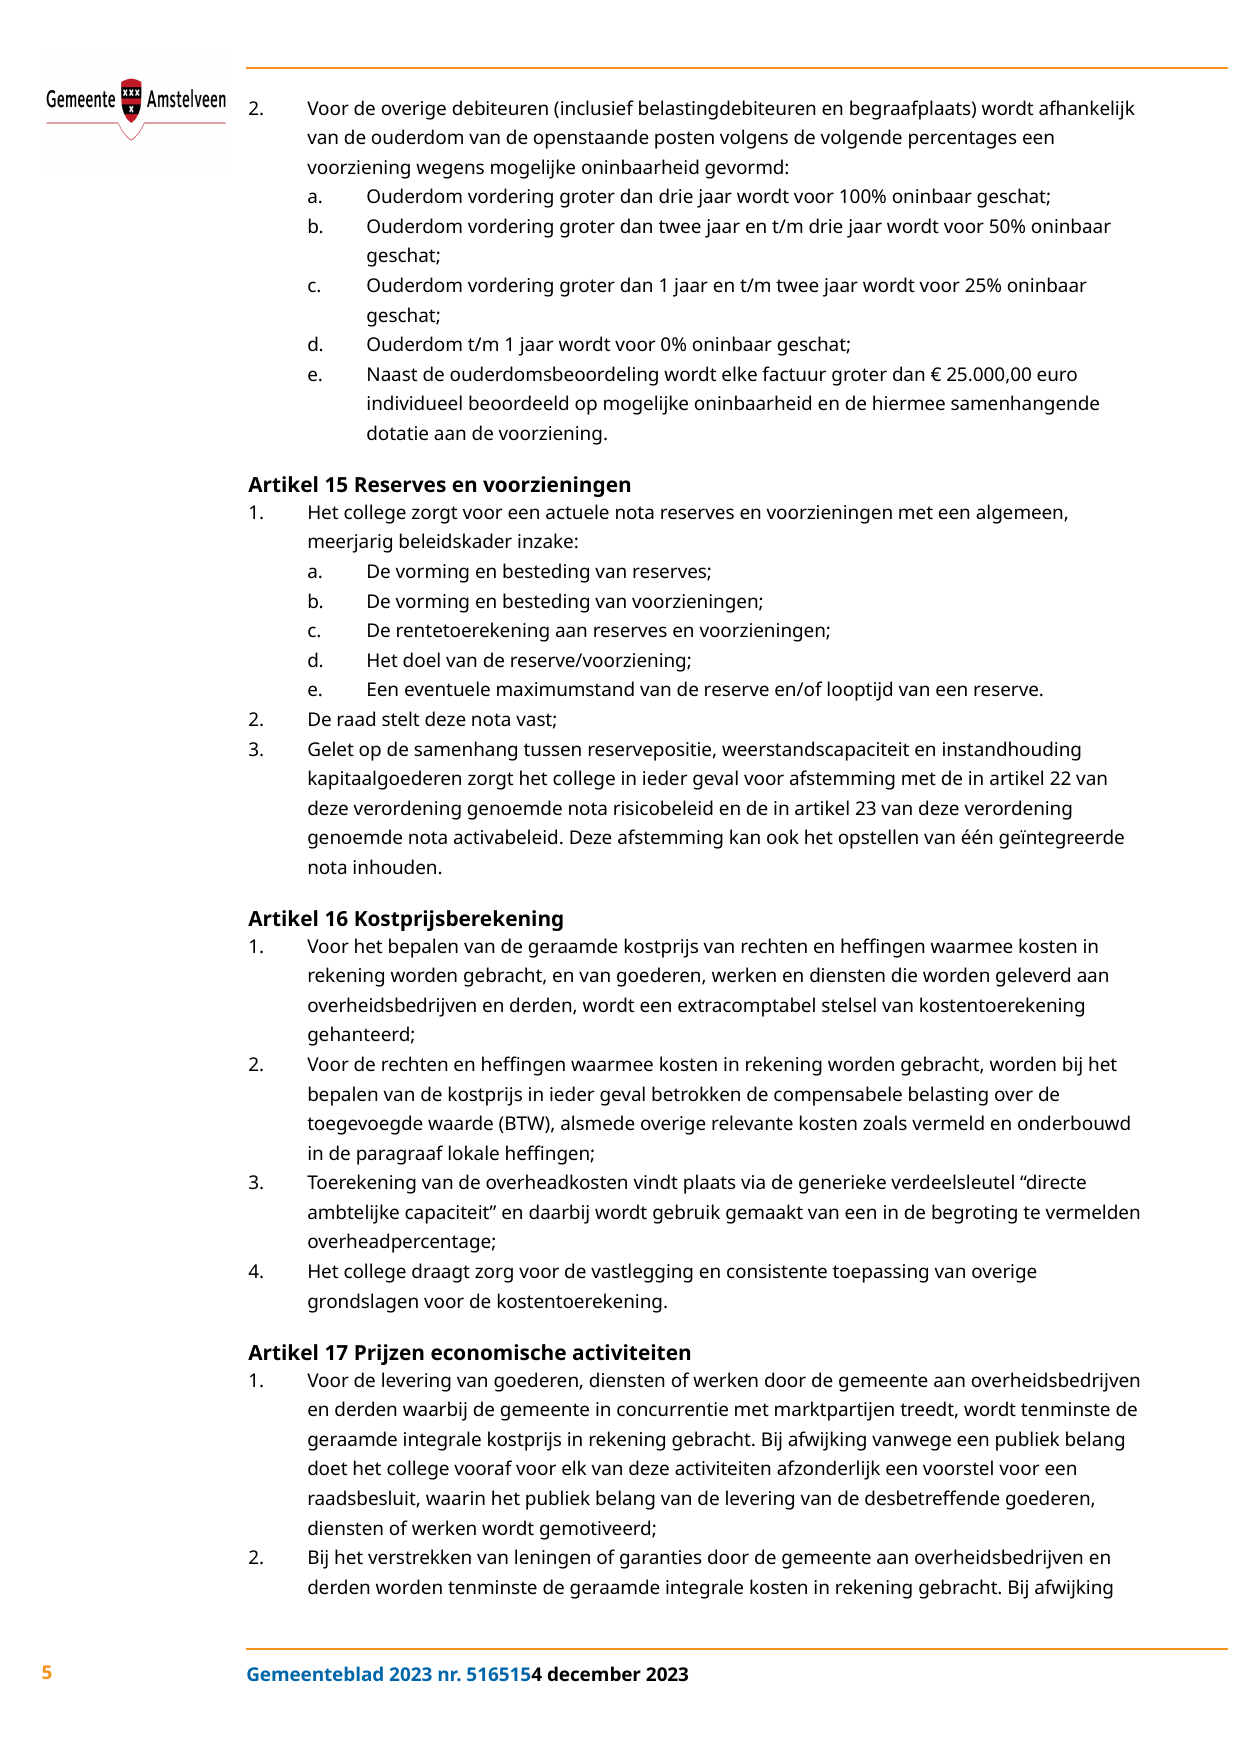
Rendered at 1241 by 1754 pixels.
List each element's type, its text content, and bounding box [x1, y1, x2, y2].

list De vorming en besteding van voorzieningen; [307, 588, 1152, 613]
list Ouderdom vordering groter dan twee jaar en t/m drie jaar wordt voor 50% oninbaar geschat; [307, 213, 1152, 268]
text Artikel 15 Reserves en voorzieningen [248, 471, 1152, 499]
list Toerekening van de overheadkosten vindt plaats via de generieke verdeelsleutel “directe ambtelijke capaciteit” en daarbij wordt gebruik gemaakt van een in de begroting te vermelden overheadpercentage; [248, 1169, 1152, 1254]
list Voor de rechten en heffingen waarmee kosten in rekening worden gebracht, worden bij het bepalen van de kostprijs in ieder geval betrokken de compensabele belasting over de toegevoegde waarde (BTW), alsmede overige relevante kosten zoals vermeld en onderbouwd in de paragraaf lokale heffingen; [248, 1051, 1152, 1166]
text Artikel 17 Prijzen economische activiteiten [248, 1338, 1152, 1367]
list Voor de overige debiteuren (inclusief belastingdebiteuren en begraafplaats) wordt afhankelijk van de ouderdom van de openstaande posten volgens de volgende percentages een voorziening wegens mogelijke oninbaarheid gevormd: [248, 95, 1152, 180]
list Het doel van de reserve/voorziening; [307, 647, 1152, 673]
list Voor het bepalen van de geraamde kostprijs van rechten en heffingen waarmee kosten in rekening worden gebracht, en van goederen, werken en diensten die worden geleverd aan overheidsbedrijven en derden, wordt een extracomptabel stelsel van kostentoerekening gehanteerd; [248, 933, 1152, 1047]
list Naast de ouderdomsbeoordeling wordt elke factuur groter dan € 25.000,00 euro individueel beoordeeld op mogelijke oninbaarheid en de hiermee samenhangende dotatie aan de voorziening. [307, 361, 1152, 446]
list Een eventuele maximumstand van de reserve en/of looptijd van een reserve. [307, 677, 1152, 702]
list De raad stelt deze nota vast; [248, 706, 1152, 732]
list Gelet op de samenhang tussen reservepositie, weerstandscapaciteit en instandhouding kapitaalgoederen zorgt het college in ieder geval voor afstemming met de in artikel 22 van deze verordening genoemde nota risicobeleid en de in artikel 23 van deze verordening genoemde nota activabeleid. Deze afstemming kan ook het opstellen van één geïntegreerde nota inhouden. [248, 736, 1152, 880]
list Bij het verstrekken van leningen of garanties door de gemeente aan overheidsbedrijven en derden worden tenminste de geraamde integrale kosten in rekening gebracht. Bij afwijking [248, 1544, 1152, 1599]
list De vorming en besteding van reserves; [307, 558, 1152, 584]
list Ouderdom vordering groter dan 1 jaar en t/m twee jaar wordt voor 25% oninbaar geschat; [307, 272, 1152, 328]
list Ouderdom t/m 1 jaar wordt voor 0% oninbaar geschat; [307, 331, 1152, 357]
list Ouderdom vordering groter dan drie jaar wordt voor 100% oninbaar geschat; [307, 183, 1152, 209]
list Voor de levering van goederen, diensten of werken door de gemeente aan overheidsbedrijven en derden waarbij de gemeente in concurrentie met marktpartijen treedt, wordt tenminste de geraamde integrale kostprijs in rekening gebracht. Bij afwijking vanwege een publiek belang doet het college vooraf voor elk van deze activiteiten afzonderlijk een voorstel voor een raadsbesluit, waarin het publiek belang van de levering van de desbetreffende goederen, diensten of werken wordt gemotiveerd; [248, 1367, 1152, 1540]
picture [41, 47, 231, 172]
list De rentetoerekening aan reserves en voorzieningen; [307, 617, 1152, 643]
list Het college draagt zorg voor de vastlegging en consistente toepassing van overige grondslagen voor de kostentoerekening. [248, 1258, 1152, 1314]
text Artikel 16 Kostprijsberekening [248, 904, 1152, 933]
list Het college zorgt voor een actuele nota reserves en voorzieningen met een algemeen, meerjarig beleidskader inzake: [248, 499, 1152, 554]
